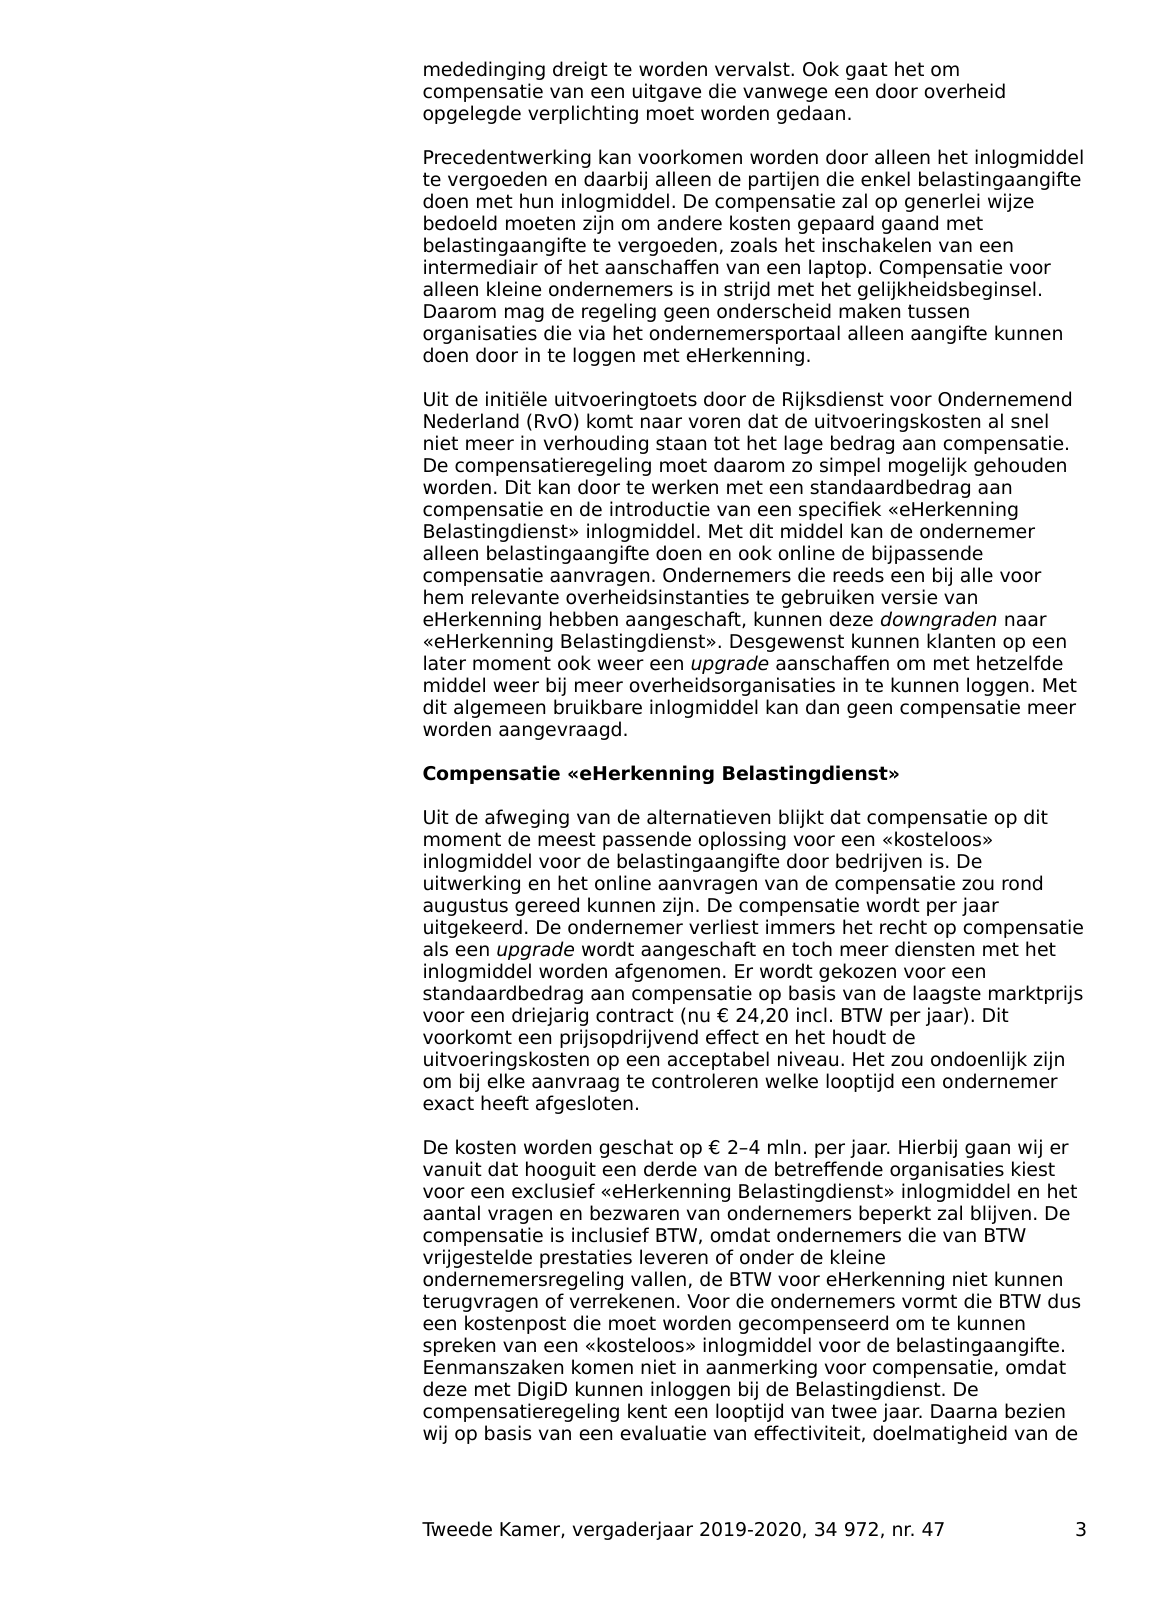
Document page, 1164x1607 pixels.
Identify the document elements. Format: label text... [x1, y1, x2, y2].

subtitle Compensatie «eHerkenning Belastingdienst» [422, 763, 1087, 785]
text Uit de afweging van de alternatieven blijkt dat compensatie op dit moment de meest passende oplossing voor een «kosteloos» inlogmiddel voor de belastingaangifte door bedrijven is. De uitwerking en het online aanvragen van de compensatie zou rond augustus gereed kunnen zijn. De compensatie wordt per jaar uitgekeerd. De ondernemer verliest immers het recht op compensatie als een upgrade wordt aangeschaft en toch meer diensten met het inlogmiddel worden afgenomen. Er wordt gekozen voor een standaardbedrag aan compensatie op basis van de laagste marktprijs voor een driejarig contract (nu € 24,20 incl. BTW per jaar). Dit voorkomt een prijsopdrijvend effect en het houdt de uitvoeringskosten op een acceptabel niveau. Het zou ondoenlijk zijn om bij elke aanvraag te controleren welke looptijd een ondernemer exact heeft afgesloten. [422, 807, 1087, 1115]
text Precedentwerking kan voorkomen worden door alleen het inlogmiddel te vergoeden en daarbij alleen de partijen die enkel belastingaangifte doen met hun inlogmiddel. De compensatie zal op generlei wijze bedoeld moeten zijn om andere kosten gepaard gaand met belastingaangifte te vergoeden, zoals het inschakelen van een intermediair of het aanschaffen van een laptop. Compensatie voor alleen kleine ondernemers is in strijd met het gelijkheidsbeginsel. Daarom mag de regeling geen onderscheid maken tussen organisaties die via het ondernemersportaal alleen aangifte kunnen doen door in te loggen met eHerkenning. [422, 147, 1087, 367]
text Uit de initiële uitvoeringtoets door de Rijksdienst voor Ondernemend Nederland (RvO) komt naar voren dat de uitvoeringskosten al snel niet meer in verhouding staan tot het lage bedrag aan compensatie. De compensatieregeling moet daarom zo simpel mogelijk gehouden worden. Dit kan door te werken met een standaardbedrag aan compensatie en de introductie van een specifiek «eHerkenning Belastingdienst» inlogmiddel. Met dit middel kan de ondernemer alleen belastingaangifte doen en ook online de bijpassende compensatie aanvragen. Ondernemers die reeds een bij alle voor hem relevante overheidsinstanties te gebruiken versie van eHerkenning hebben aangeschaft, kunnen deze downgraden naar «eHerkenning Belastingdienst». Desgewenst kunnen klanten op een later moment ook weer een upgrade aanschaffen om met hetzelfde middel weer bij meer overheidsorganisaties in te kunnen loggen. Met dit algemeen bruikbare inlogmiddel kan dan geen compensatie meer worden aangevraagd. [422, 389, 1087, 741]
text mededinging dreigt te worden vervalst. Ook gaat het om compensatie van een uitgave die vanwege een door overheid opgelegde verplichting moet worden gedaan. [422, 59, 1087, 125]
text De kosten worden geschat op € 2–4 mln. per jaar. Hierbij gaan wij er vanuit dat hooguit een derde van de betreffende organisaties kiest voor een exclusief «eHerkenning Belastingdienst» inlogmiddel en het aantal vragen en bezwaren van ondernemers beperkt zal blijven. De compensatie is inclusief BTW, omdat ondernemers die van BTW vrijgestelde prestaties leveren of onder de kleine ondernemersregeling vallen, de BTW voor eHerkenning niet kunnen terugvragen of verrekenen. Voor die ondernemers vormt die BTW dus een kostenpost die moet worden gecompenseerd om te kunnen spreken van een «kosteloos» inlogmiddel voor de belastingaangifte. Eenmanszaken komen niet in aanmerking voor compensatie, omdat deze met DigiD kunnen inloggen bij de Belastingdienst. De compensatieregeling kent een looptijd van twee jaar. Daarna bezien wij op basis van een evaluatie van effectiviteit, doelmatigheid van de [422, 1137, 1087, 1445]
